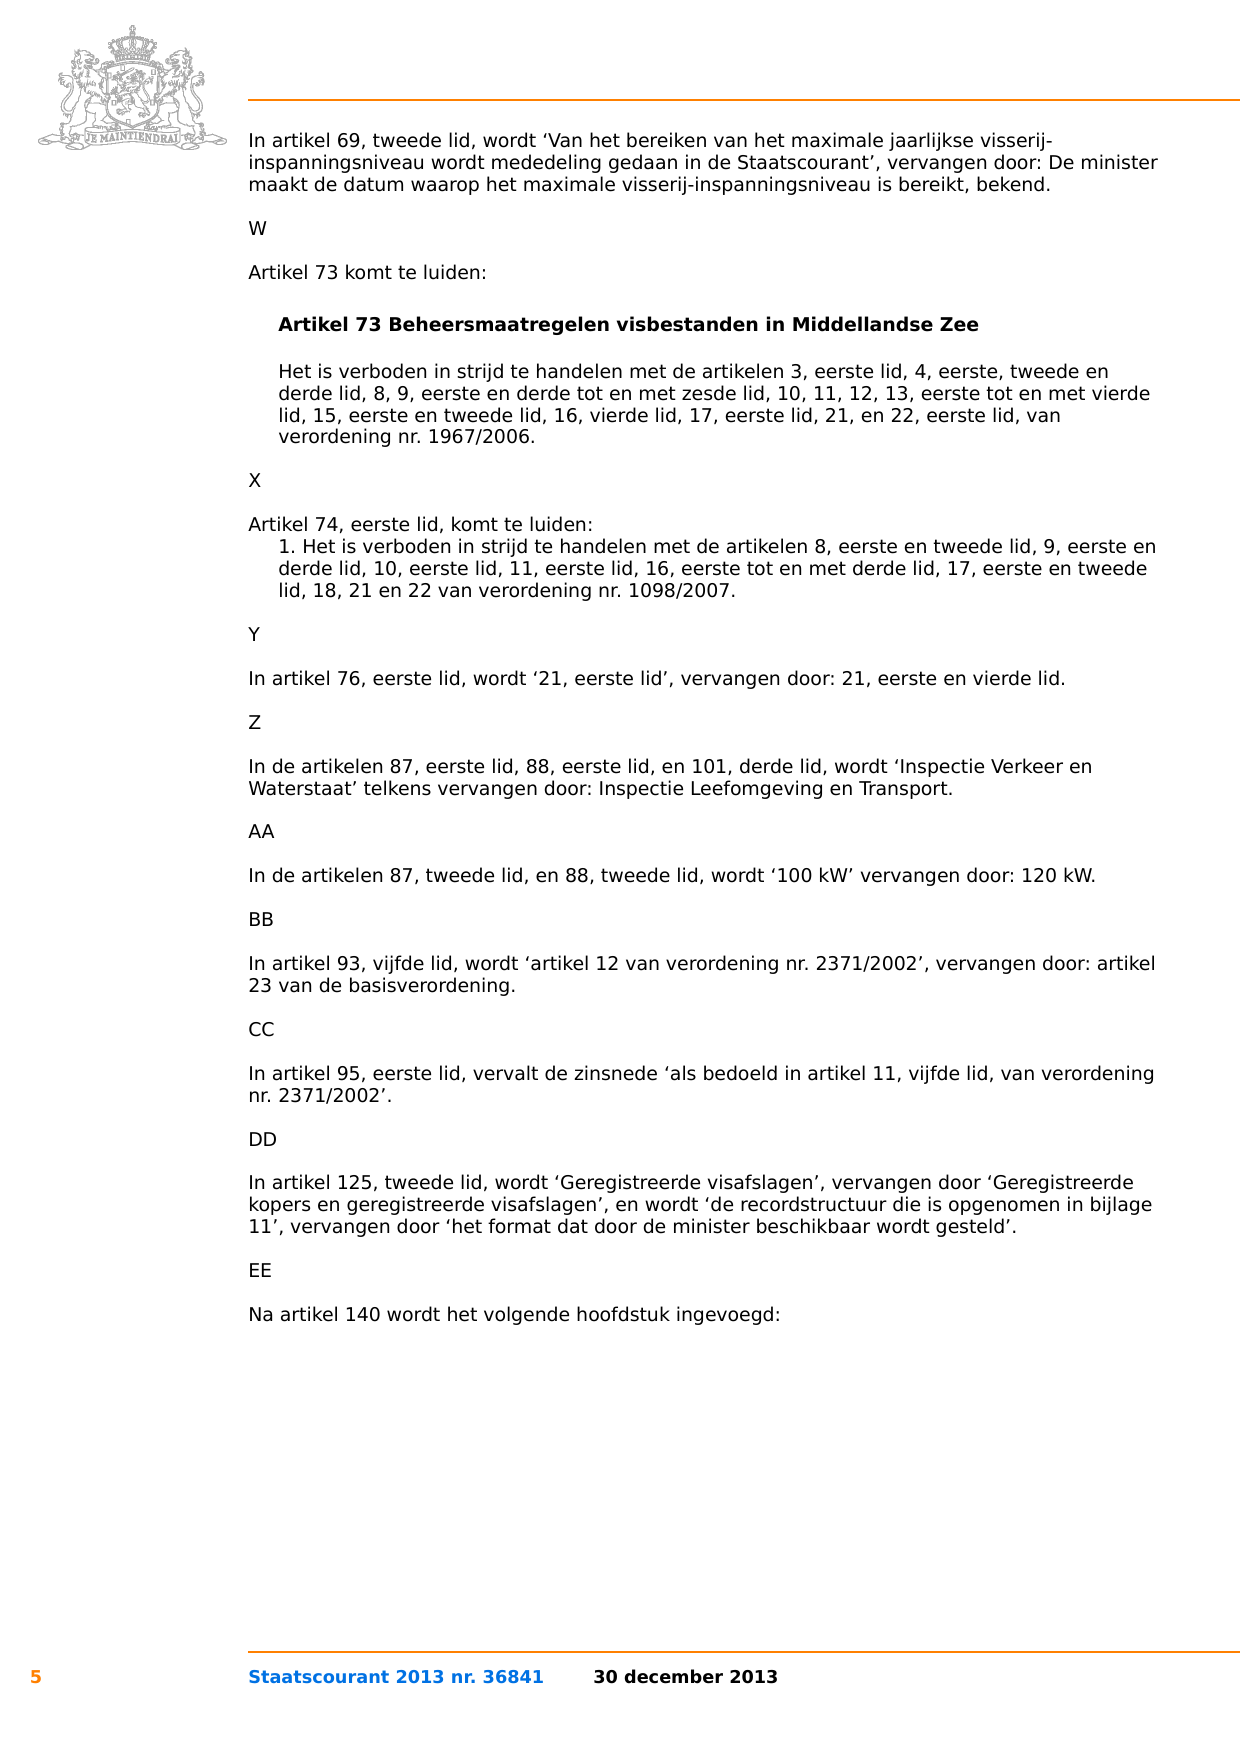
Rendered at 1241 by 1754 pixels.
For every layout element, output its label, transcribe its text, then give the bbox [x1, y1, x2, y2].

text In de artikelen 87, tweede lid, en 88, tweede lid, wordt ‘100 kW’ vervangen door: 120 kW. [248, 865, 1163, 887]
text Het is verboden in strijd te handelen met de artikelen 3, eerste lid, 4, eerste, tweede en derde lid, 8, 9, eerste en derde tot en met zesde lid, 10, 11, 12, 13, eerste tot en met vierde lid, 15, eerste en tweede lid, 16, vierde lid, 17, eerste lid, 21, en 22, eerste lid, van verordening nr. 1967/2006. [278, 361, 1163, 448]
text BB [248, 909, 1163, 931]
text AA [248, 821, 1163, 843]
text Artikel 73 komt te luiden: [248, 262, 1163, 283]
text X [248, 470, 1163, 492]
subtitle Artikel 73 Beheersmaatregelen visbestanden in Middellandse Zee [278, 313, 1163, 336]
text In artikel 93, vijfde lid, wordt ‘artikel 12 van verordening nr. 2371/2002’, vervangen door: artikel 23 van de basisverordening. [248, 953, 1163, 997]
text In de artikelen 87, eerste lid, 88, eerste lid, en 101, derde lid, wordt ‘Inspectie Verkeer en Waterstaat’ telkens vervangen door: Inspectie Leefomgeving en Transport. [248, 756, 1163, 799]
text Artikel 74, eerste lid, komt te luiden: [248, 514, 1163, 536]
text Na artikel 140 wordt het volgende hoofdstuk ingevoegd: [248, 1304, 1163, 1326]
text DD [248, 1128, 1163, 1150]
text Y [248, 624, 1163, 646]
text W [248, 218, 1163, 240]
text Z [248, 712, 1163, 734]
text EE [248, 1260, 1163, 1282]
text In artikel 125, tweede lid, wordt ‘Geregistreerde visafslagen’, vervangen door ‘Geregistreerde kopers en geregistreerde visafslagen’, en wordt ‘de recordstructuur die is opgenomen in bijlage 11’, vervangen door ‘het format dat door de minister beschikbaar wordt gesteld’. [248, 1172, 1163, 1238]
text In artikel 69, tweede lid, wordt ‘Van het bereiken van het maximale jaarlijkse visserij-inspanningsniveau wordt mededeling gedaan in de Staatscourant’, vervangen door: De minister maakt de datum waarop het maximale visserij-inspanningsniveau is bereikt, bekend. [248, 130, 1163, 196]
picture [38, 25, 227, 150]
text In artikel 95, eerste lid, vervalt de zinsnede ‘als bedoeld in artikel 11, vijfde lid, van verordening nr. 2371/2002’. [248, 1063, 1163, 1107]
text 1. Het is verboden in strijd te handelen met de artikelen 8, eerste en tweede lid, 9, eerste en derde lid, 10, eerste lid, 11, eerste lid, 16, eerste tot en met derde lid, 17, eerste en tweede lid, 18, 21 en 22 van verordening nr. 1098/2007. [278, 536, 1163, 602]
text CC [248, 1019, 1163, 1041]
text In artikel 76, eerste lid, wordt ‘21, eerste lid’, vervangen door: 21, eerste en vierde lid. [248, 668, 1163, 690]
